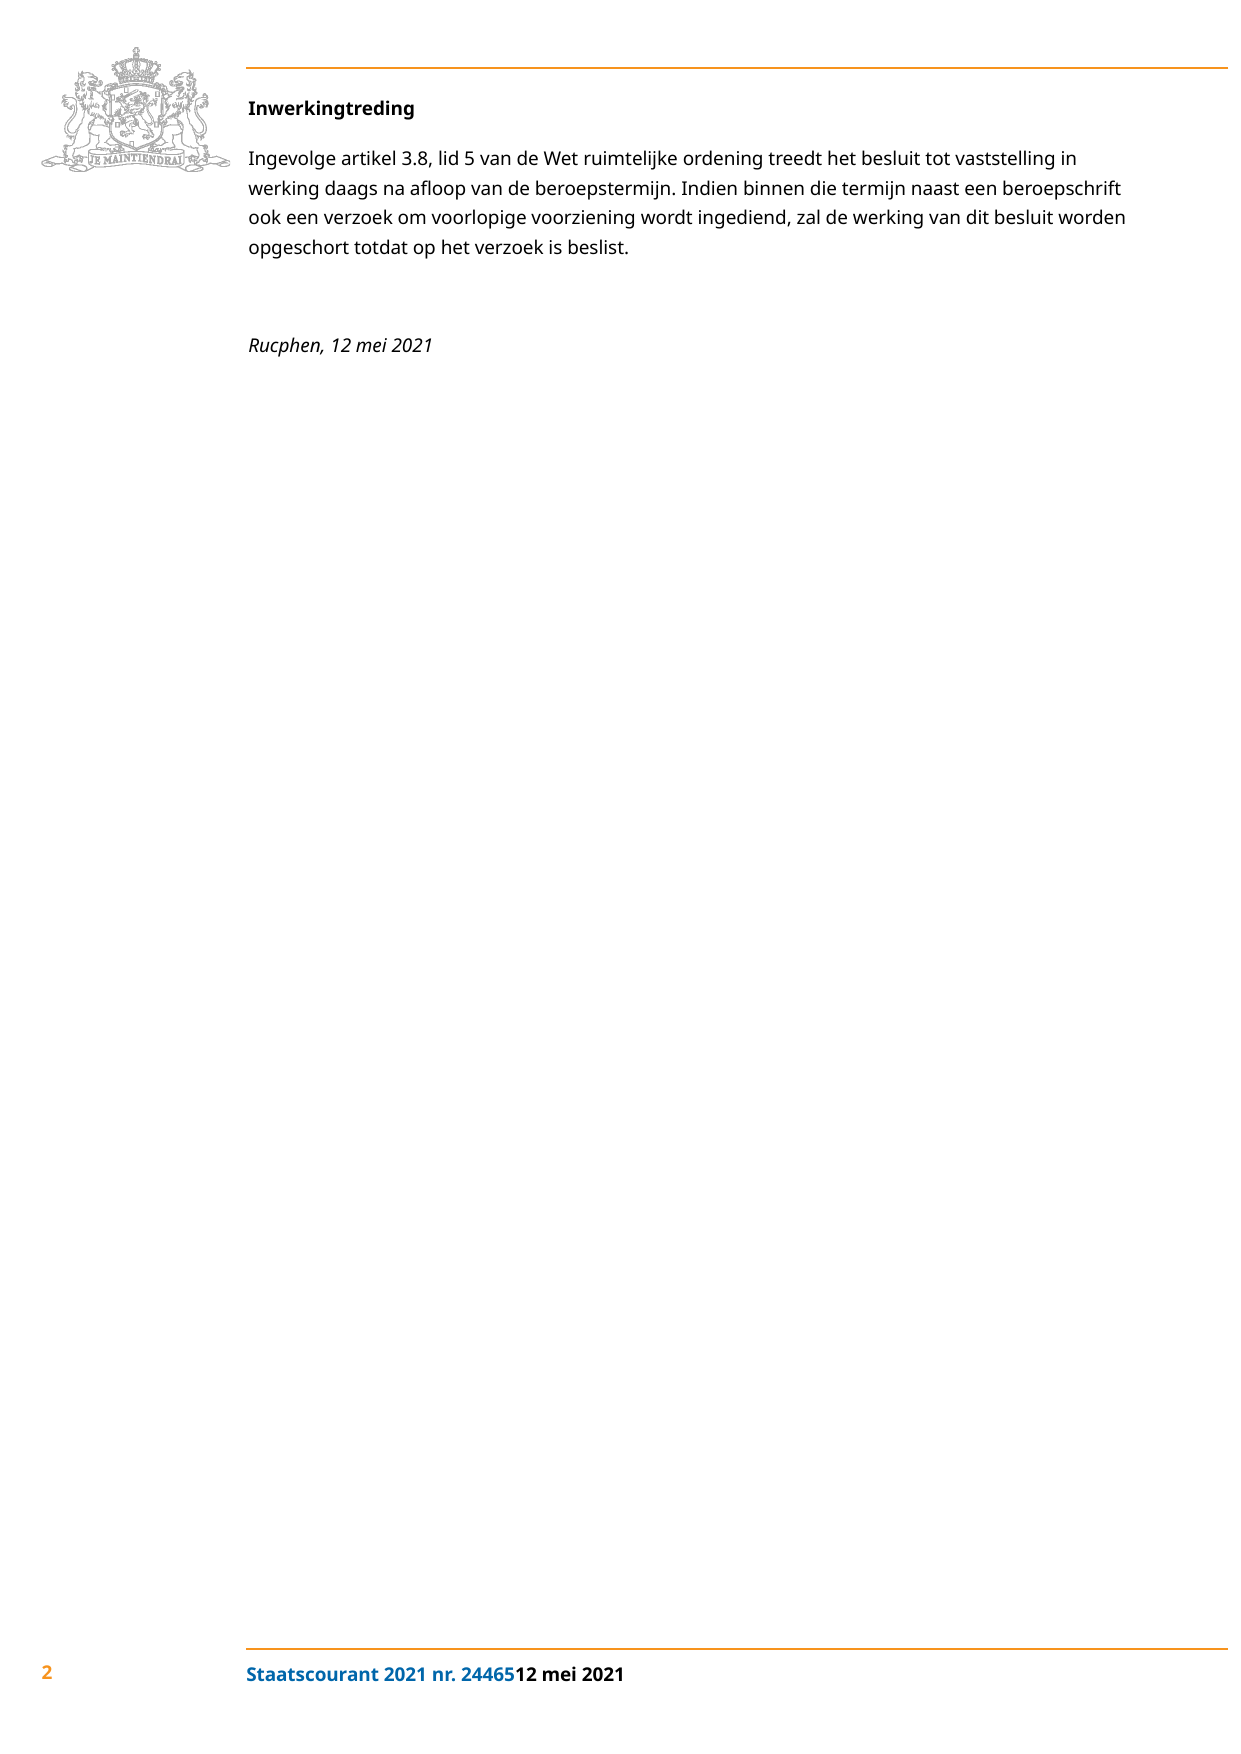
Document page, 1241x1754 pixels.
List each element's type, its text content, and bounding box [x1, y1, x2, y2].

text Inwerkingtreding [248, 95, 1152, 121]
text Ingevolge artikel 3.8, lid 5 van de Wet ruimtelijke ordening treedt het besluit tot vaststelling in werking daags na afloop van de beroepstermijn. Indien binnen die termijn naast een beroepschrift ook een verzoek om voorlopige voorziening wordt ingediend, zal de werking van dit besluit worden opgeschort totdat op het verzoek is beslist. [248, 145, 1152, 260]
picture [41, 47, 231, 172]
text Rucphen, 12 mei 2021 [248, 332, 1152, 358]
